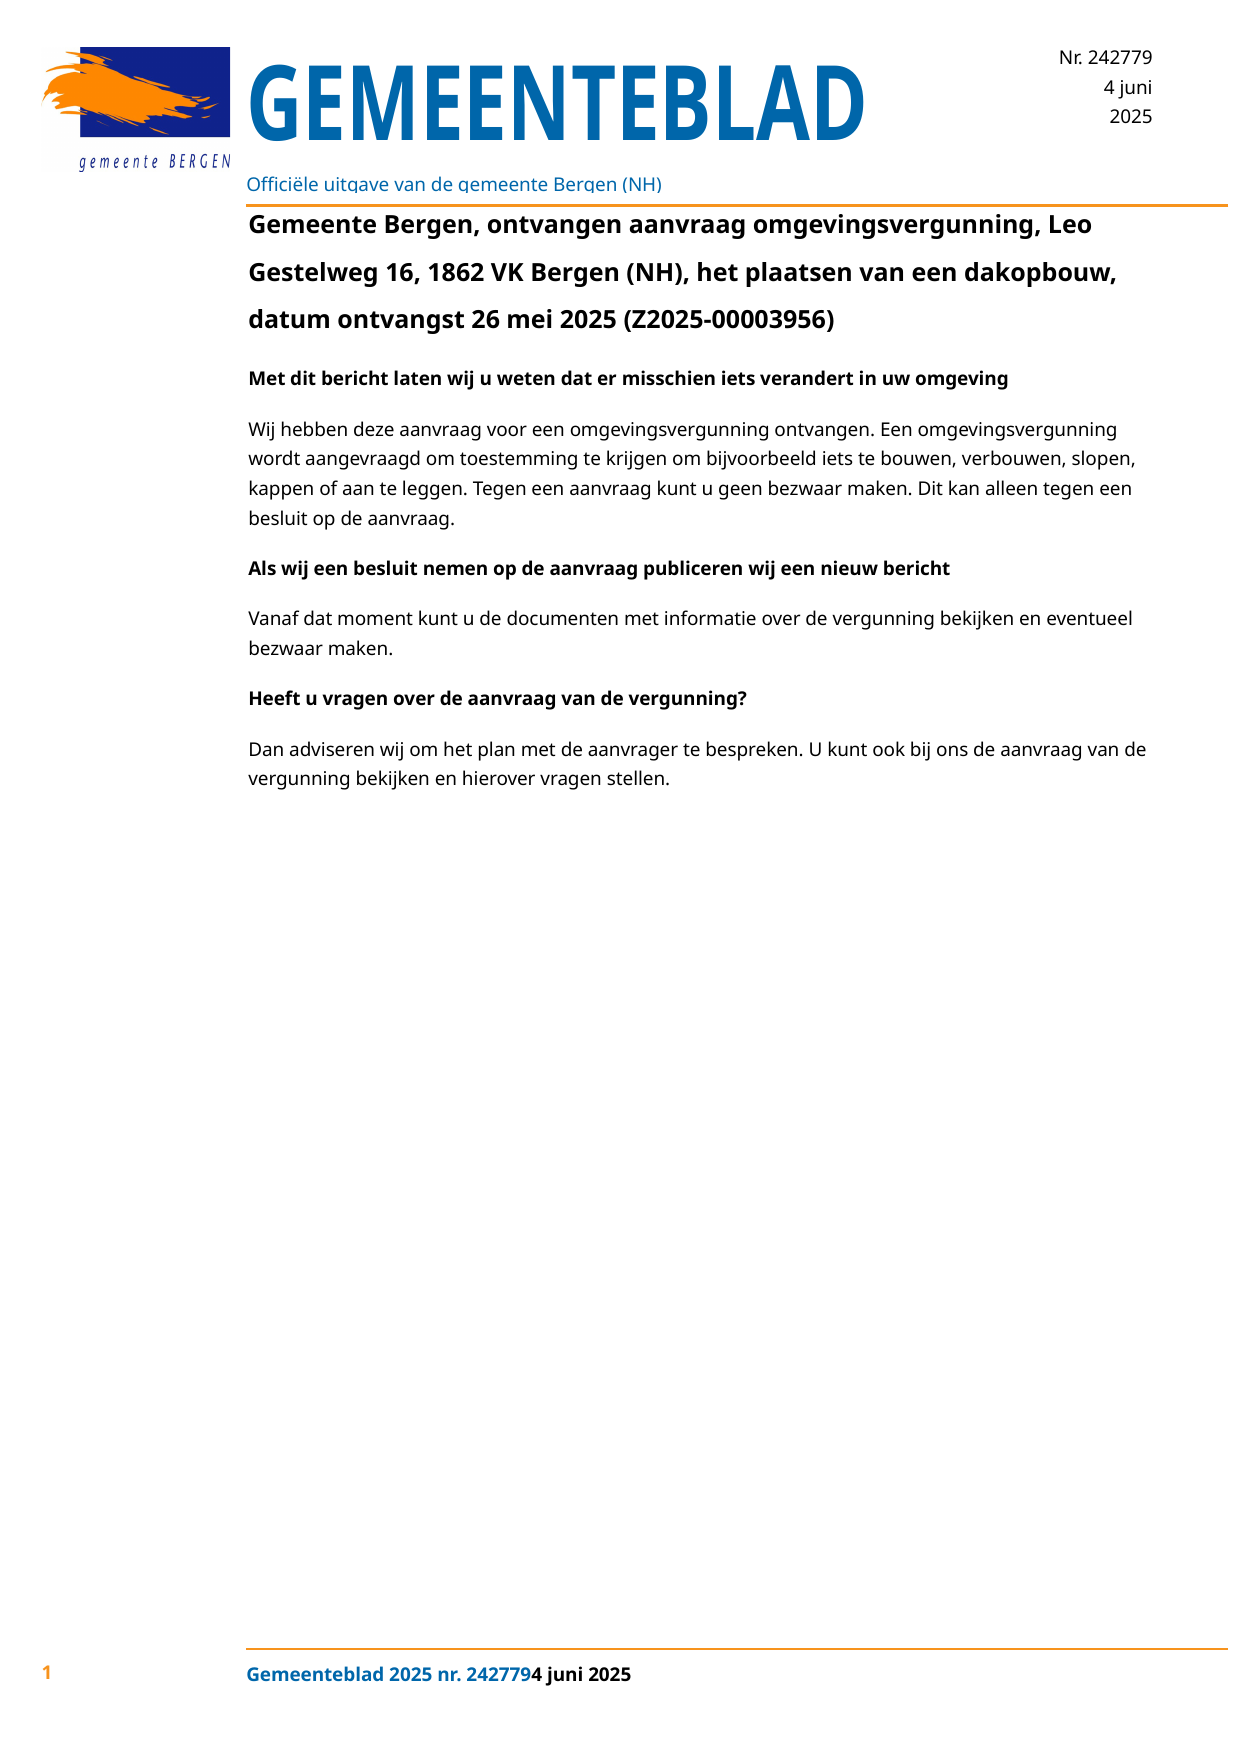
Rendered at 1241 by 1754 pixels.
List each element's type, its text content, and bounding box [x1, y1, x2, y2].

text Gemeente Bergen, ontvangen aanvraag omgevingsvergunning, Leo Gestelweg 16, 1862 VK Bergen (NH), het plaatsen van een dakopbouw, datum ontvangst 26 mei 2025 (Z2025-00003956) [248, 207, 1152, 336]
text Dan adviseren wij om het plan met de aanvrager te bespreken. U kunt ook bij ons de aanvraag van de vergunning bekijken en hierover vragen stellen. [248, 736, 1152, 791]
text Als wij een besluit nemen op de aanvraag publiceren wij een nieuw bericht [248, 555, 1152, 581]
text Heeft u vragen over de aanvraag van de vergunning? [248, 686, 1152, 711]
text Met dit bericht laten wij u weten dat er misschien iets verandert in uw omgeving [248, 366, 1152, 391]
picture [41, 47, 231, 172]
text Vanaf dat moment kunt u de documenten met informatie over de vergunning bekijken en eventueel bezwaar maken. [248, 606, 1152, 661]
text Wij hebben deze aanvraag voor een omgevingsvergunning ontvangen. Een omgevingsvergunning wordt aangevraagd om toestemming te krijgen om bijvoorbeeld iets te bouwen, verbouwen, slopen, kappen of aan te leggen. Tegen een aanvraag kunt u geen bezwaar maken. Dit kan alleen tegen een besluit op de aanvraag. [248, 416, 1152, 530]
